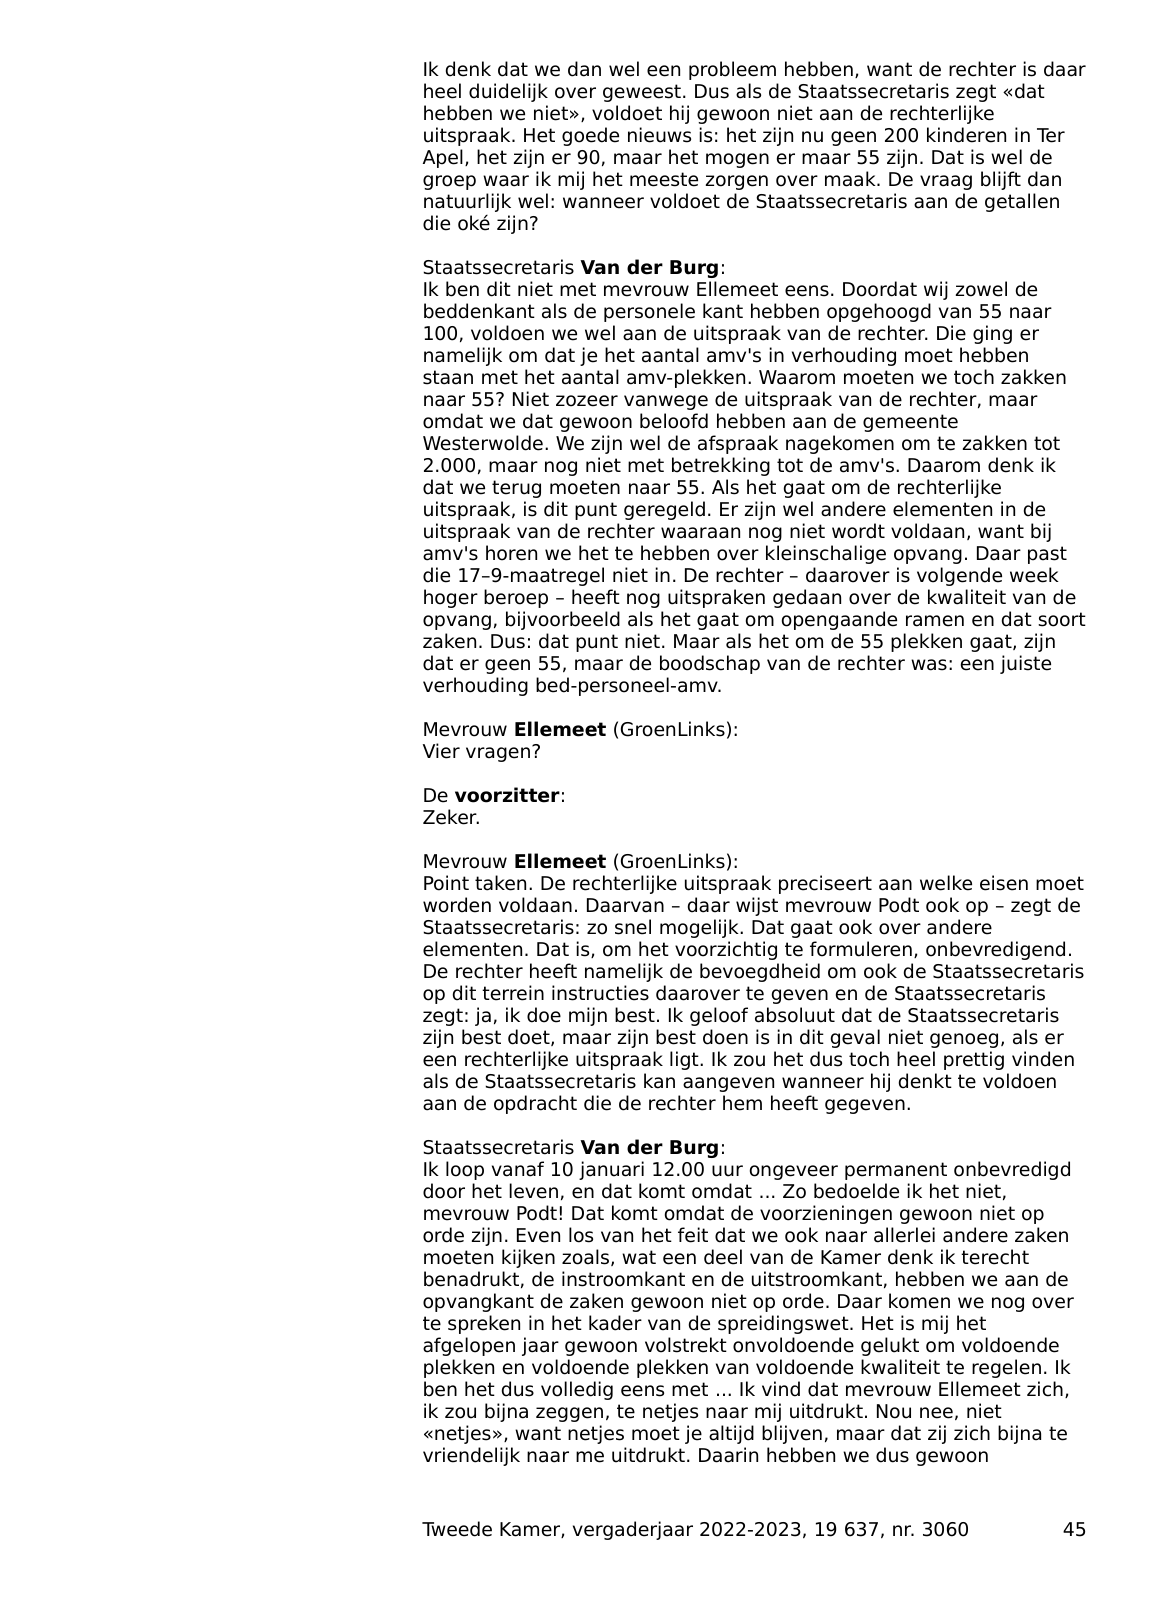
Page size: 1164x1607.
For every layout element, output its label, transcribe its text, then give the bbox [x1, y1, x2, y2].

text Point taken. De rechterlijke uitspraak preciseert aan welke eisen moet worden voldaan. Daarvan – daar wijst mevrouw Podt ook op – zegt de Staatssecretaris: zo snel mogelijk. Dat gaat ook over andere elementen. Dat is, om het voorzichtig te formuleren, onbevredigend. De rechter heeft namelijk de bevoegdheid om ook de Staatssecretaris op dit terrein instructies daarover te geven en de Staatssecretaris zegt: ja, ik doe mijn best. Ik geloof absoluut dat de Staatssecretaris zijn best doet, maar zijn best doen is in dit geval niet genoeg, als er een rechterlijke uitspraak ligt. Ik zou het dus toch heel prettig vinden als de Staatssecretaris kan aangeven wanneer hij denkt te voldoen aan de opdracht die de rechter hem heeft gegeven. [422, 873, 1087, 1115]
text Mevrouw Ellemeet (GroenLinks): [422, 719, 1087, 741]
text Mevrouw Ellemeet (GroenLinks): [422, 851, 1087, 873]
text Ik loop vanaf 10 januari 12.00 uur ongeveer permanent onbevredigd door het leven, en dat komt omdat ... Zo bedoelde ik het niet, mevrouw Podt! Dat komt omdat de voorzieningen gewoon niet op orde zijn. Even los van het feit dat we ook naar allerlei andere zaken moeten kijken zoals, wat een deel van de Kamer denk ik terecht benadrukt, de instroomkant en de uitstroomkant, hebben we aan de opvangkant de zaken gewoon niet op orde. Daar komen we nog over te spreken in het kader van de spreidingswet. Het is mij het afgelopen jaar gewoon volstrekt onvoldoende gelukt om voldoende plekken en voldoende plekken van voldoende kwaliteit te regelen. Ik ben het dus volledig eens met ... Ik vind dat mevrouw Ellemeet zich, ik zou bijna zeggen, te netjes naar mij uitdrukt. Nou nee, niet «netjes», want netjes moet je altijd blijven, maar dat zij zich bijna te vriendelijk naar me uitdrukt. Daarin hebben we dus gewoon [422, 1159, 1087, 1467]
text Vier vragen? [422, 741, 1087, 763]
text Staatssecretaris Van der Burg: [422, 1137, 1087, 1159]
text Zeker. [422, 807, 1087, 829]
text Staatssecretaris Van der Burg: [422, 257, 1087, 279]
text Ik denk dat we dan wel een probleem hebben, want de rechter is daar heel duidelijk over geweest. Dus als de Staatssecretaris zegt «dat hebben we niet», voldoet hij gewoon niet aan de rechterlijke uitspraak. Het goede nieuws is: het zijn nu geen 200 kinderen in Ter Apel, het zijn er 90, maar het mogen er maar 55 zijn. Dat is wel de groep waar ik mij het meeste zorgen over maak. De vraag blijft dan natuurlijk wel: wanneer voldoet de Staatssecretaris aan de getallen die oké zijn? [422, 59, 1087, 235]
text De voorzitter: [422, 785, 1087, 807]
text Ik ben dit niet met mevrouw Ellemeet eens. Doordat wij zowel de beddenkant als de personele kant hebben opgehoogd van 55 naar 100, voldoen we wel aan de uitspraak van de rechter. Die ging er namelijk om dat je het aantal amv's in verhouding moet hebben staan met het aantal amv-plekken. Waarom moeten we toch zakken naar 55? Niet zozeer vanwege de uitspraak van de rechter, maar omdat we dat gewoon beloofd hebben aan de gemeente Westerwolde. We zijn wel de afspraak nagekomen om te zakken tot 2.000, maar nog niet met betrekking tot de amv's. Daarom denk ik dat we terug moeten naar 55. Als het gaat om de rechterlijke uitspraak, is dit punt geregeld. Er zijn wel andere elementen in de uitspraak van de rechter waaraan nog niet wordt voldaan, want bij amv's horen we het te hebben over kleinschalige opvang. Daar past die 17–9-maatregel niet in. De rechter – daarover is volgende week hoger beroep – heeft nog uitspraken gedaan over de kwaliteit van de opvang, bijvoorbeeld als het gaat om opengaande ramen en dat soort zaken. Dus: dat punt niet. Maar als het om de 55 plekken gaat, zijn dat er geen 55, maar de boodschap van de rechter was: een juiste verhouding bed-personeel-amv. [422, 279, 1087, 697]
